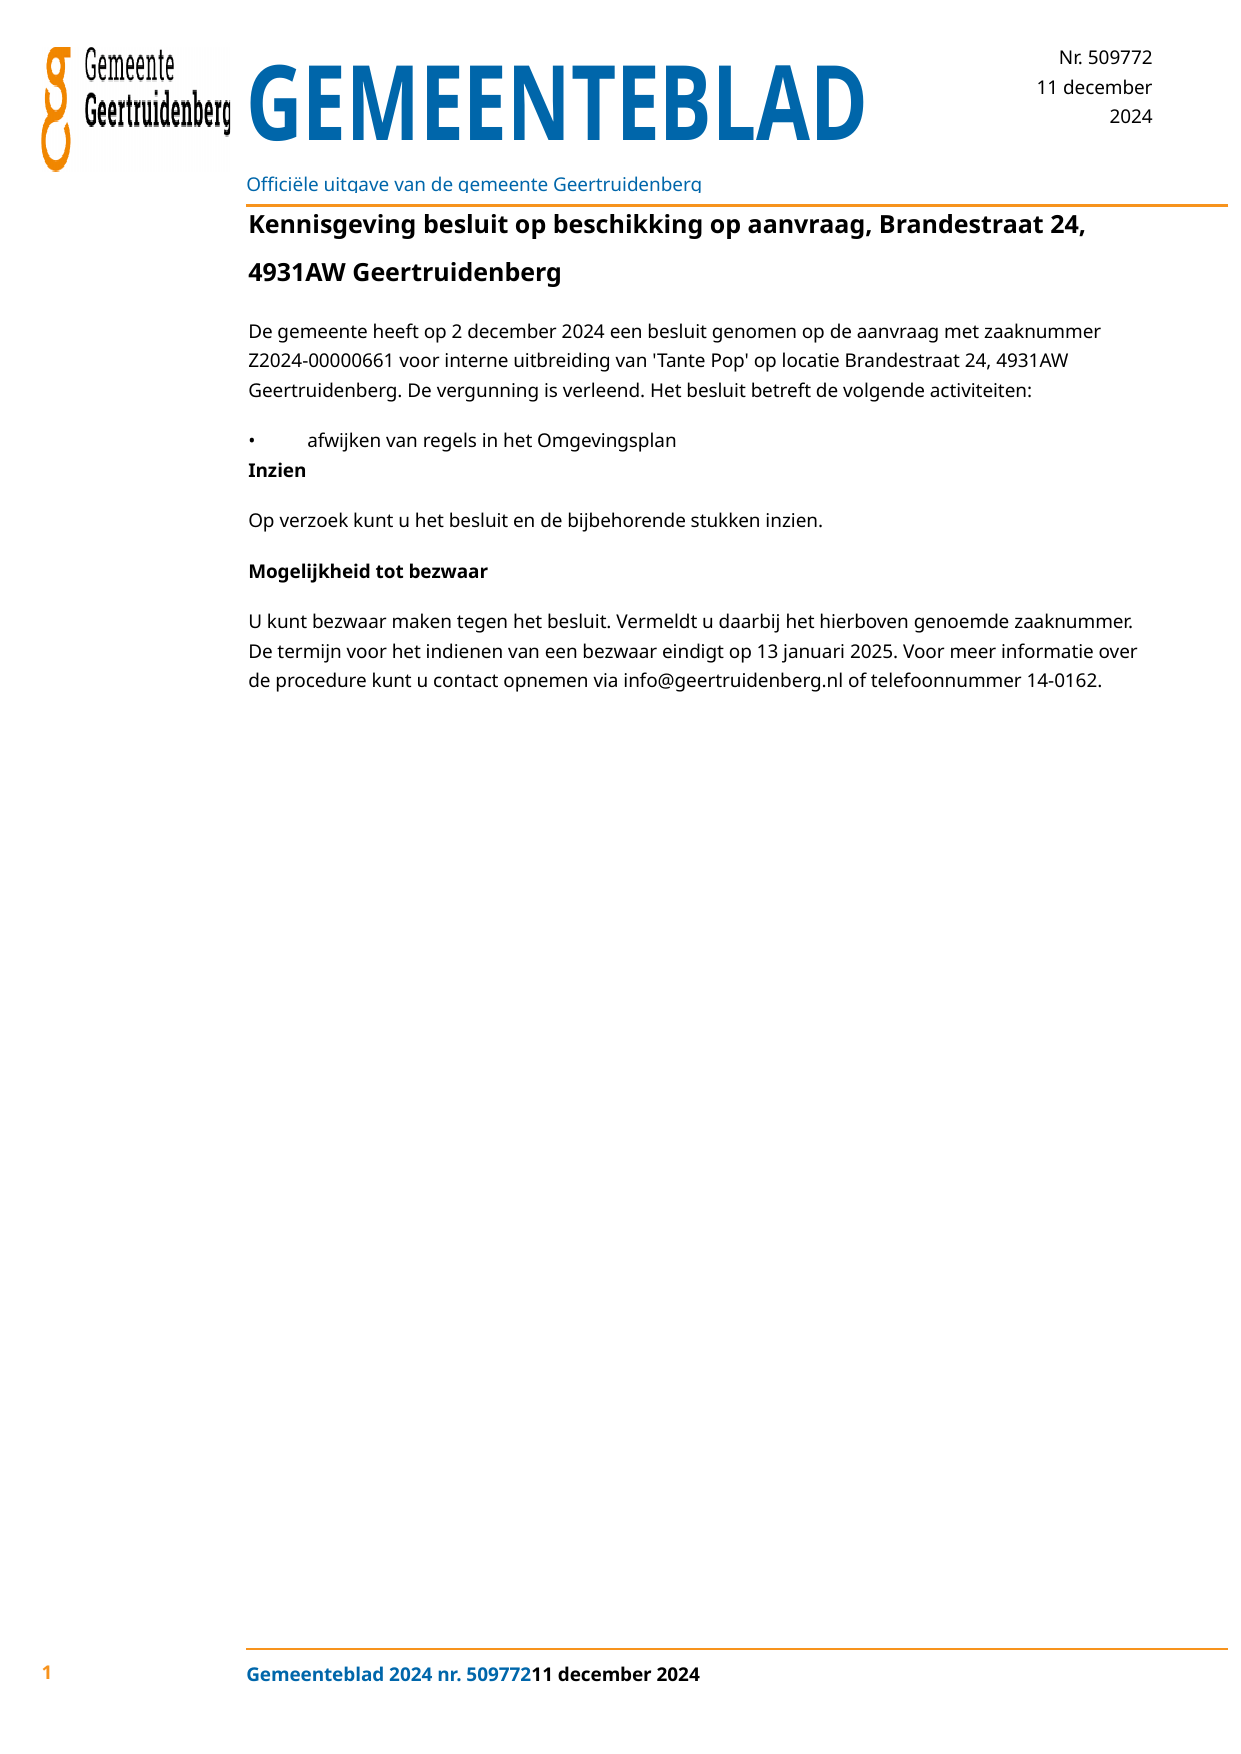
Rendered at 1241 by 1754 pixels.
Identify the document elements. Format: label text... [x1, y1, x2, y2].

text Kennisgeving besluit op beschikking op aanvraag, Brandestraat 24, 4931AW Geertruidenberg [248, 207, 1152, 288]
list afwijken van regels in het Omgevingsplan [248, 427, 1152, 453]
text De gemeente heeft op 2 december 2024 een besluit genomen op de aanvraag met zaaknummer Z2024-00000661 voor interne uitbreiding van 'Tante Pop' op locatie Brandestraat 24, 4931AW Geertruidenberg. De vergunning is verleend. Het besluit betreft de volgende activiteiten: [248, 318, 1152, 403]
text Op verzoek kunt u het besluit en de bijbehorende stukken inzien. [248, 507, 1152, 533]
text Mogelijkheid tot bezwaar [248, 558, 1152, 584]
text U kunt bezwaar maken tegen het besluit. Vermeldt u daarbij het hierboven genoemde zaaknummer. De termijn voor het indienen van een bezwaar eindigt op 13 januari 2025. Voor meer informatie over de procedure kunt u contact opnemen via info@geertruidenberg.nl of telefoonnummer 14-0162. [248, 608, 1152, 693]
text Inzien [248, 457, 1152, 483]
picture [41, 47, 231, 172]
